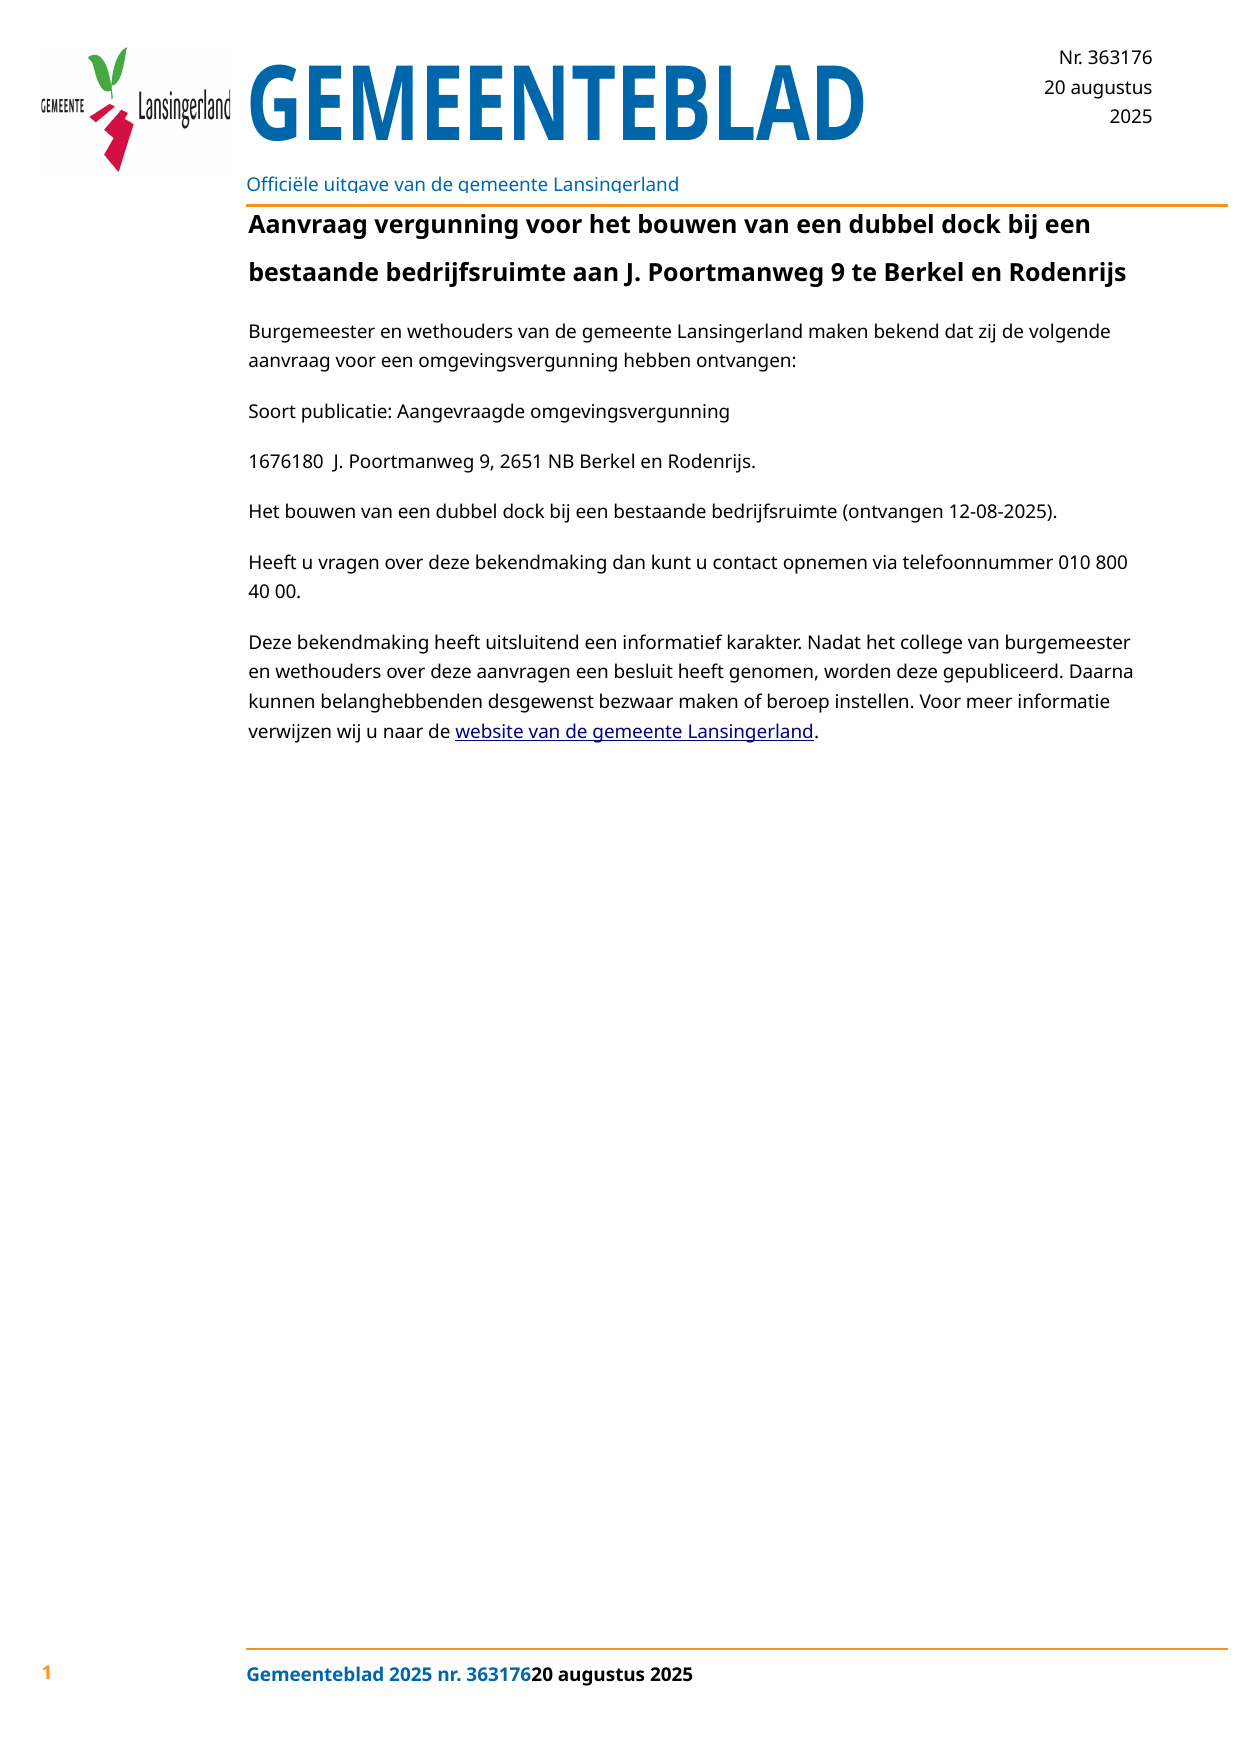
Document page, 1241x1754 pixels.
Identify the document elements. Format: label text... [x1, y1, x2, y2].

text Aanvraag vergunning voor het bouwen van een dubbel dock bij een bestaande bedrijfsruimte aan J. Poortmanweg 9 te Berkel en Rodenrijs [248, 207, 1152, 288]
text Heeft u vragen over deze bekendmaking dan kunt u contact opnemen via telefoonnummer 010 800 40 00. [248, 549, 1152, 604]
text Het bouwen van een dubbel dock bij een bestaande bedrijfsruimte (ontvangen 12-08-2025). [248, 499, 1152, 524]
text Soort publicatie: Aangevraagde omgevingsvergunning [248, 398, 1152, 424]
text 1676180 J. Poortmanweg 9, 2651 NB Berkel en Rodenrijs. [248, 448, 1152, 474]
text Deze bekendmaking heeft uitsluitend een informatief karakter. Nadat het college van burgemeester en wethouders over deze aanvragen een besluit heeft genomen, worden deze gepubliceerd. Daarna kunnen belanghebbenden desgewenst bezwaar maken of beroep instellen. Voor meer informatie verwijzen wij u naar de website van de gemeente Lansingerland. [248, 629, 1152, 744]
text Burgemeester en wethouders van de gemeente Lansingerland maken bekend dat zij de volgende aanvraag voor een omgevingsvergunning hebben ontvangen: [248, 318, 1152, 373]
picture [41, 47, 231, 172]
